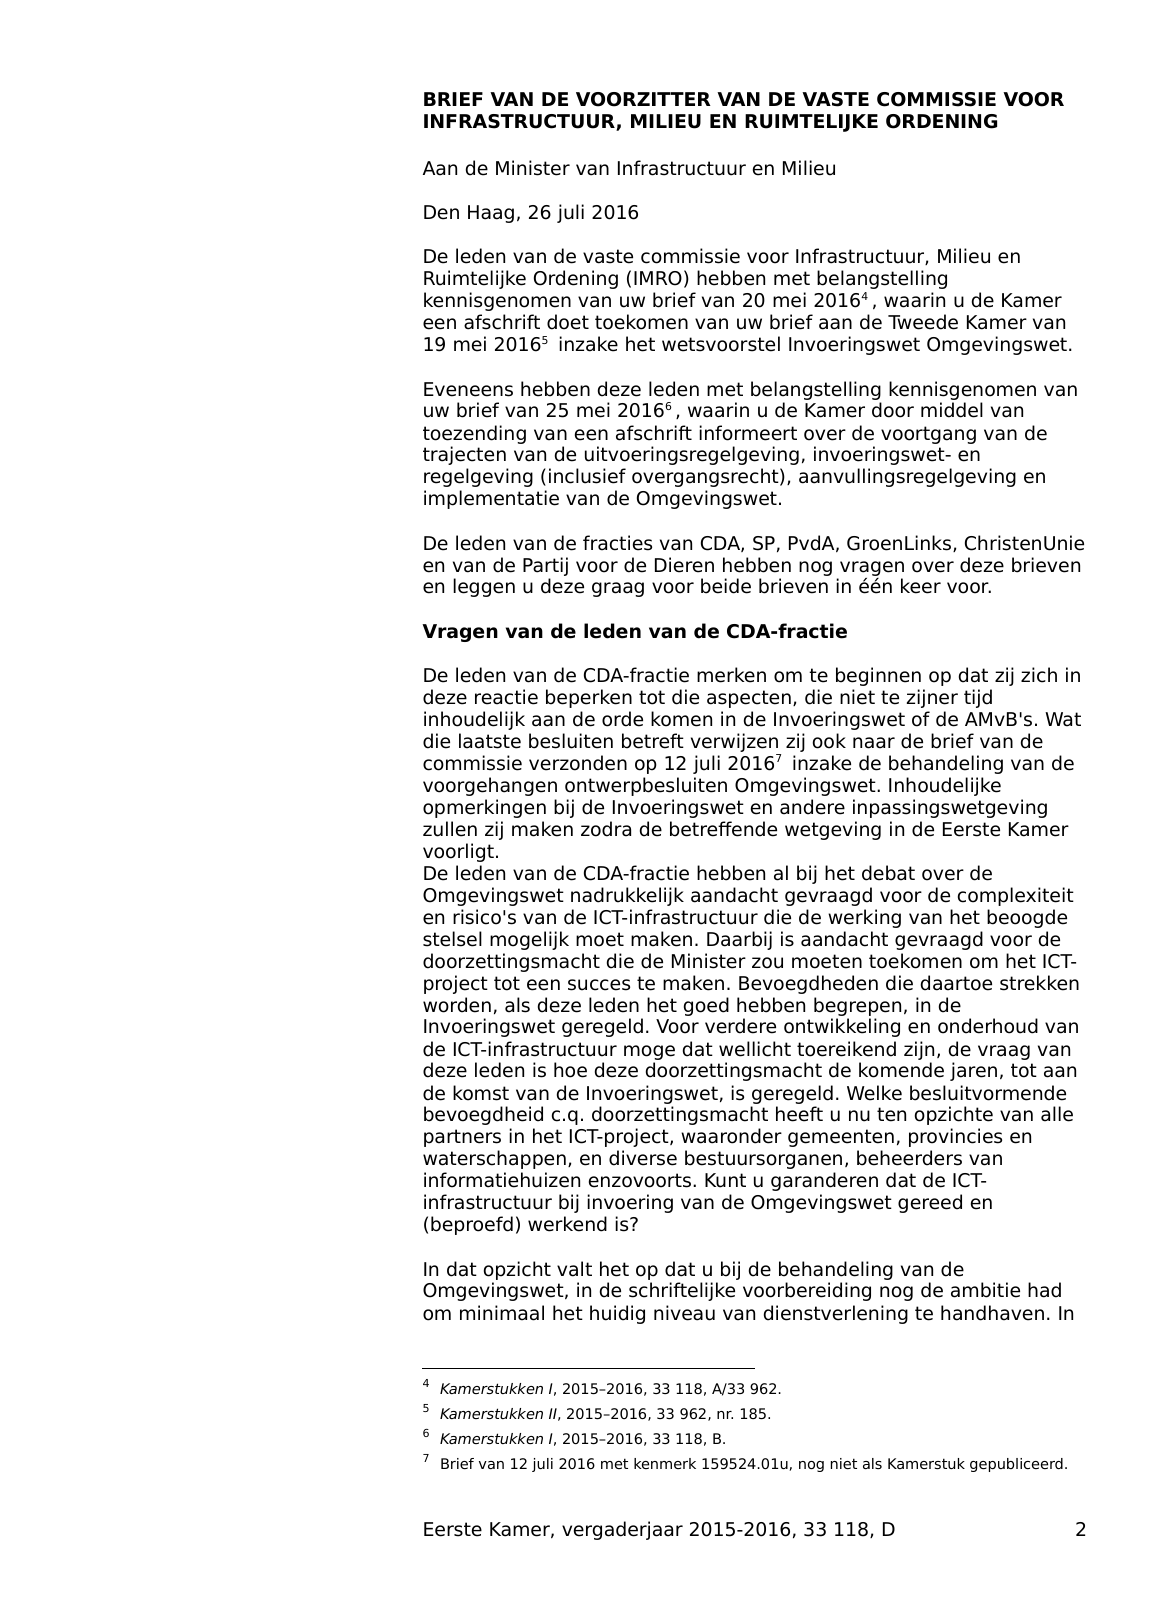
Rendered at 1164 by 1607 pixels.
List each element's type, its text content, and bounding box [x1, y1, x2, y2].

text De leden van de fracties van CDA, SP, PvdA, GroenLinks, ChristenUnie en van de Partij voor de Dieren hebben nog vragen over deze brieven en leggen u deze graag voor beide brieven in één keer voor. [422, 532, 1087, 598]
text Den Haag, 26 juli 2016 [422, 202, 1087, 224]
text Brief van 12 juli 2016 met kenmerk 159524.01u, nog niet als Kamerstuk gepubliceerd. [422, 1452, 1087, 1474]
text De leden van de CDA-fractie hebben al bij het debat over de Omgevingswet nadrukkelijk aandacht gevraagd voor de complexiteit en risico's van de ICT-infrastructuur die de werking van het beoogde stelsel mogelijk moet maken. Daarbij is aandacht gevraagd voor de doorzettingsmacht die de Minister zou moeten toekomen om het ICT-project tot een succes te maken. Bevoegdheden die daartoe strekken worden, als deze leden het goed hebben begrepen, in de Invoeringswet geregeld. Voor verdere ontwikkeling en onderhoud van de ICT-infrastructuur moge dat wellicht toereikend zijn, de vraag van deze leden is hoe deze doorzettingsmacht de komende jaren, tot aan de komst van de Invoeringswet, is geregeld. Welke besluitvormende bevoegdheid c.q. doorzettingsmacht heeft u nu ten opzichte van alle partners in het ICT-project, waaronder gemeenten, provincies en waterschappen, en diverse bestuursorganen, beheerders van informatiehuizen enzovoorts. Kunt u garanderen dat de ICT-infrastructuur bij invoering van de Omgevingswet gereed en (beproefd) werkend is? [422, 863, 1087, 1236]
text In dat opzicht valt het op dat u bij de behandeling van de Omgevingswet, in de schriftelijke voorbereiding nog de ambitie had om minimaal het huidig niveau van dienstverlening te handhaven. In [422, 1258, 1087, 1324]
text De leden van de CDA-fractie merken om te beginnen op dat zij zich in deze reactie beperken tot die aspecten, die niet te zijner tijd inhoudelijk aan de orde komen in de Invoeringswet of de AMvB's. Wat die laatste besluiten betreft verwijzen zij ook naar de brief van de commissie verzonden op 12 juli 2016 inzake de behandeling van de voorgehangen ontwerpbesluiten Omgevingswet. Inhoudelijke opmerkingen bij de Invoeringswet en andere inpassingswetgeving zullen zij maken zodra de betreffende wetgeving in de Eerste Kamer voorligt. [422, 665, 1087, 863]
text Kamerstukken I, 2015–2016, 33 118, B. [422, 1427, 1087, 1449]
subtitle BRIEF VAN DE VOORZITTER VAN DE VASTE COMMISSIE VOOR INFRASTRUCTUUR, MILIEU EN RUIMTELIJKE ORDENING [422, 89, 1087, 133]
text Eveneens hebben deze leden met belangstelling kennisgenomen van uw brief van 25 mei 2016, waarin u de Kamer door middel van toezending van een afschrift informeert over de voortgang van de trajecten van de uitvoeringsregelgeving, invoeringswet- en regelgeving (inclusief overgangsrecht), aanvullingsregelgeving en implementatie van de Omgevingswet. [422, 378, 1087, 510]
text De leden van de vaste commissie voor Infrastructuur, Milieu en Ruimtelijke Ordening (IMRO) hebben met belangstelling kennisgenomen van uw brief van 20 mei 2016, waarin u de Kamer een afschrift doet toekomen van uw brief aan de Tweede Kamer van 19 mei 2016 inzake het wetsvoorstel Invoeringswet Omgevingswet. [422, 246, 1087, 356]
text Kamerstukken I, 2015–2016, 33 118, A/33 962. [422, 1377, 1087, 1399]
subtitle Vragen van de leden van de CDA-fractie [422, 621, 1087, 643]
text Kamerstukken II, 2015–2016, 33 962, nr. 185. [422, 1402, 1087, 1424]
text Aan de Minister van Infrastructuur en Milieu [422, 158, 1087, 180]
